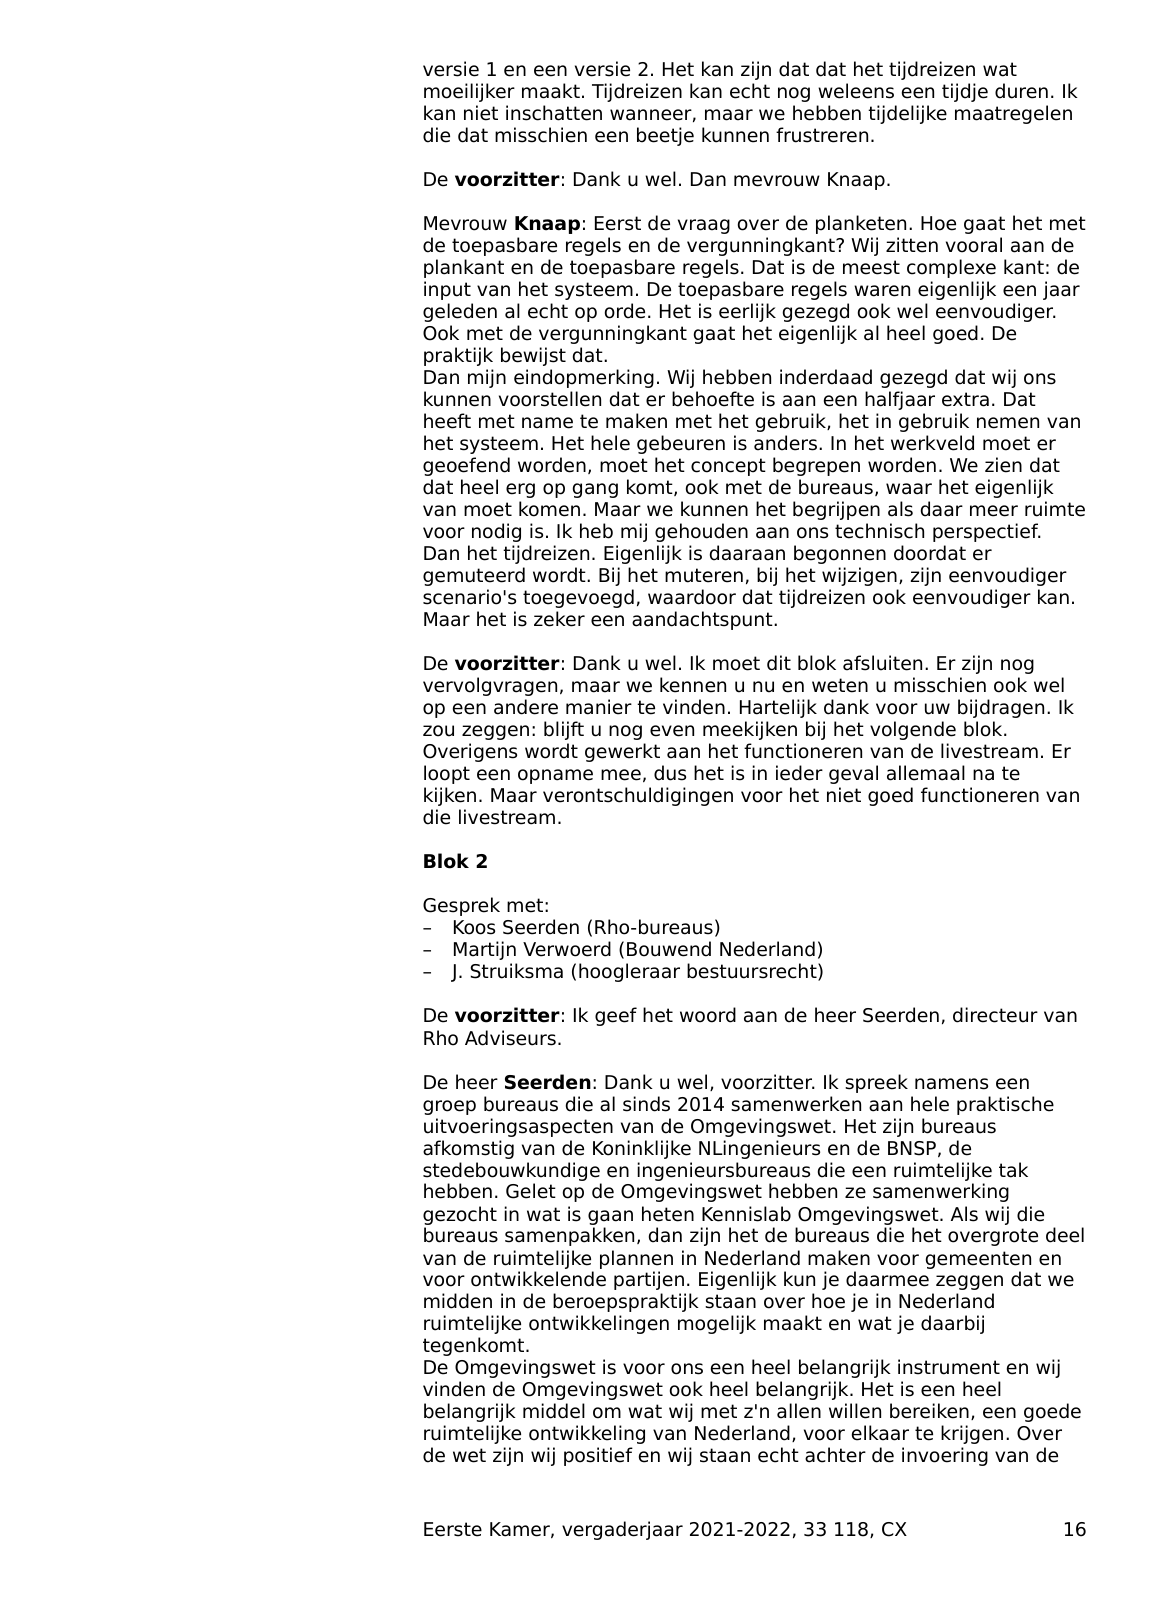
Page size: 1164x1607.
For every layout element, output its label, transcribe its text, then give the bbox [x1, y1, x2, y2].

text – Martijn Verwoerd (Bouwend Nederland) [422, 939, 1087, 961]
text Dan het tijdreizen. Eigenlijk is daaraan begonnen doordat er gemuteerd wordt. Bij het muteren, bij het wijzigen, zijn eenvoudiger scenario's toegevoegd, waardoor dat tijdreizen ook eenvoudiger kan. Maar het is zeker een aandachtspunt. [422, 543, 1087, 631]
text Dan mijn eindopmerking. Wij hebben inderdaad gezegd dat wij ons kunnen voorstellen dat er behoefte is aan een halfjaar extra. Dat heeft met name te maken met het gebruik, het in gebruik nemen van het systeem. Het hele gebeuren is anders. In het werkveld moet er geoefend worden, moet het concept begrepen worden. We zien dat dat heel erg op gang komt, ook met de bureaus, waar het eigenlijk van moet komen. Maar we kunnen het begrijpen als daar meer ruimte voor nodig is. Ik heb mij gehouden aan ons technisch perspectief. [422, 367, 1087, 543]
text Gesprek met: [422, 895, 1087, 917]
text Mevrouw Knaap: Eerst de vraag over de planketen. Hoe gaat het met de toepasbare regels en de vergunningkant? Wij zitten vooral aan de plankant en de toepasbare regels. Dat is de meest complexe kant: de input van het systeem. De toepasbare regels waren eigenlijk een jaar geleden al echt op orde. Het is eerlijk gezegd ook wel eenvoudiger. Ook met de vergunningkant gaat het eigenlijk al heel goed. De praktijk bewijst dat. [422, 213, 1087, 367]
text De heer Seerden: Dank u wel, voorzitter. Ik spreek namens een groep bureaus die al sinds 2014 samenwerken aan hele praktische uitvoeringsaspecten van de Omgevingswet. Het zijn bureaus afkomstig van de Koninklijke NLingenieurs en de BNSP, de stedebouwkundige en ingenieursbureaus die een ruimtelijke tak hebben. Gelet op de Omgevingswet hebben ze samenwerking gezocht in wat is gaan heten Kennislab Omgevingswet. Als wij die bureaus samenpakken, dan zijn het de bureaus die het overgrote deel van de ruimtelijke plannen in Nederland maken voor gemeenten en voor ontwikkelende partijen. Eigenlijk kun je daarmee zeggen dat we midden in de beroepspraktijk staan over hoe je in Nederland ruimtelijke ontwikkelingen mogelijk maakt en wat je daarbij tegenkomt. [422, 1072, 1087, 1357]
text De voorzitter: Dank u wel. Dan mevrouw Knaap. [422, 169, 1087, 191]
text versie 1 en een versie 2. Het kan zijn dat dat het tijdreizen wat moeilijker maakt. Tijdreizen kan echt nog weleens een tijdje duren. Ik kan niet inschatten wanneer, maar we hebben tijdelijke maatregelen die dat misschien een beetje kunnen frustreren. [422, 59, 1087, 147]
text De voorzitter: Dank u wel. Ik moet dit blok afsluiten. Er zijn nog vervolgvragen, maar we kennen u nu en weten u misschien ook wel op een andere manier te vinden. Hartelijk dank voor uw bijdragen. Ik zou zeggen: blijft u nog even meekijken bij het volgende blok. Overigens wordt gewerkt aan het functioneren van de livestream. Er loopt een opname mee, dus het is in ieder geval allemaal na te kijken. Maar verontschuldigingen voor het niet goed functioneren van die livestream. [422, 653, 1087, 829]
text – J. Struiksma (hoogleraar bestuursrecht) [422, 961, 1087, 983]
text – Koos Seerden (Rho-bureaus) [422, 917, 1087, 939]
subtitle Blok 2 [422, 851, 1087, 873]
text De voorzitter: Ik geef het woord aan de heer Seerden, directeur van Rho Adviseurs. [422, 1005, 1087, 1049]
text De Omgevingswet is voor ons een heel belangrijk instrument en wij vinden de Omgevingswet ook heel belangrijk. Het is een heel belangrijk middel om wat wij met z'n allen willen bereiken, een goede ruimtelijke ontwikkeling van Nederland, voor elkaar te krijgen. Over de wet zijn wij positief en wij staan echt achter de invoering van de [422, 1357, 1087, 1467]
